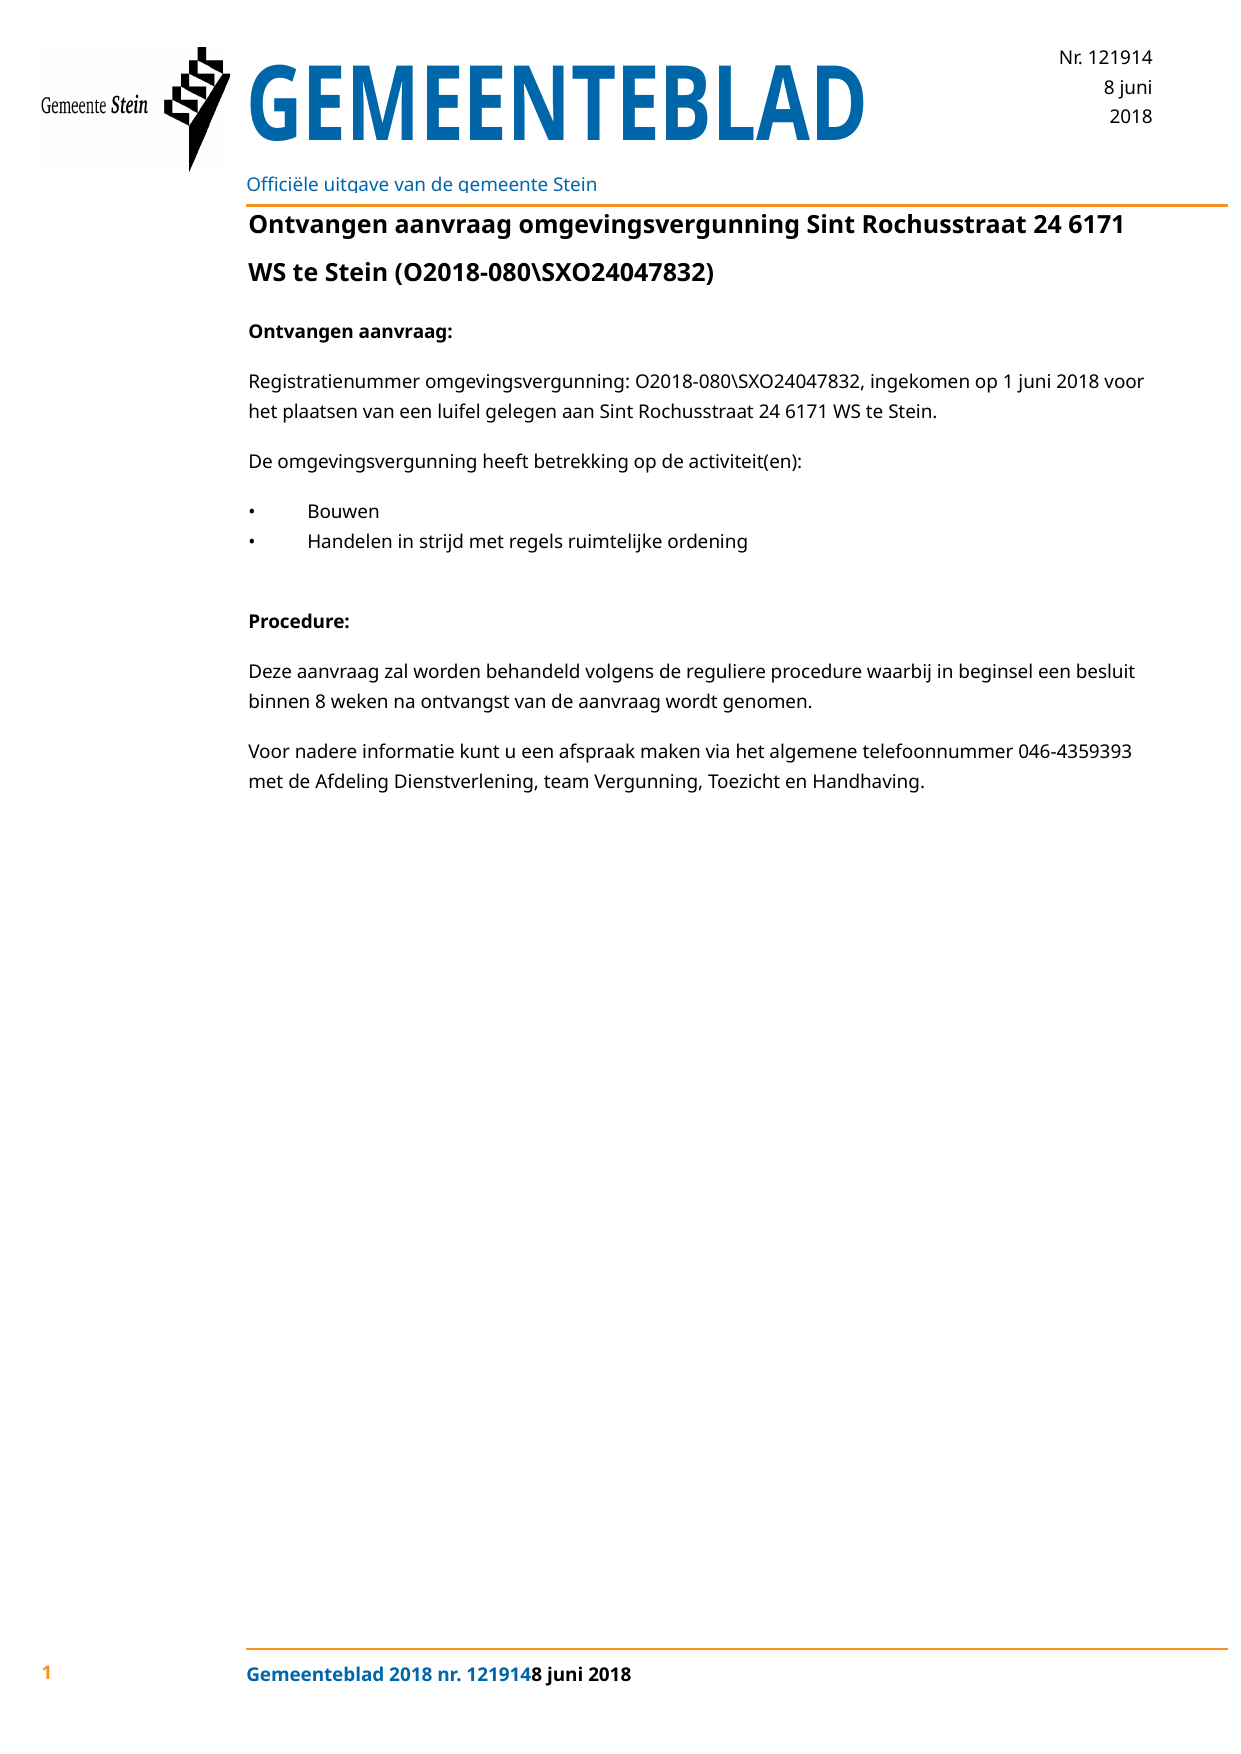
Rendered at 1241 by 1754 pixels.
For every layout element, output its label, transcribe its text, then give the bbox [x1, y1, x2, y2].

text Procedure: [248, 608, 1152, 634]
picture [41, 47, 231, 172]
text De omgevingsvergunning heeft betrekking op de activiteit(en): [248, 448, 1152, 474]
text Voor nadere informatie kunt u een afspraak maken via het algemene telefoonnummer 046-4359393 met de Afdeling Dienstverlening, team Vergunning, Toezicht en Handhaving. [248, 739, 1152, 794]
text Deze aanvraag zal worden behandeld volgens de reguliere procedure waarbij in beginsel een besluit binnen 8 weken na ontvangst van de aanvraag wordt genomen. [248, 659, 1152, 714]
text Ontvangen aanvraag: [248, 318, 1152, 344]
list Bouwen [248, 499, 1152, 524]
text Registratienummer omgevingsvergunning: O2018-080\SXO24047832, ingekomen op 1 juni 2018 voor het plaatsen van een luifel gelegen aan Sint Rochusstraat 24 6171 WS te Stein. [248, 368, 1152, 424]
list Handelen in strijd met regels ruimtelijke ordening [248, 528, 1152, 554]
text Ontvangen aanvraag omgevingsvergunning Sint Rochusstraat 24 6171 WS te Stein (O2018-080\SXO24047832) [248, 207, 1152, 288]
